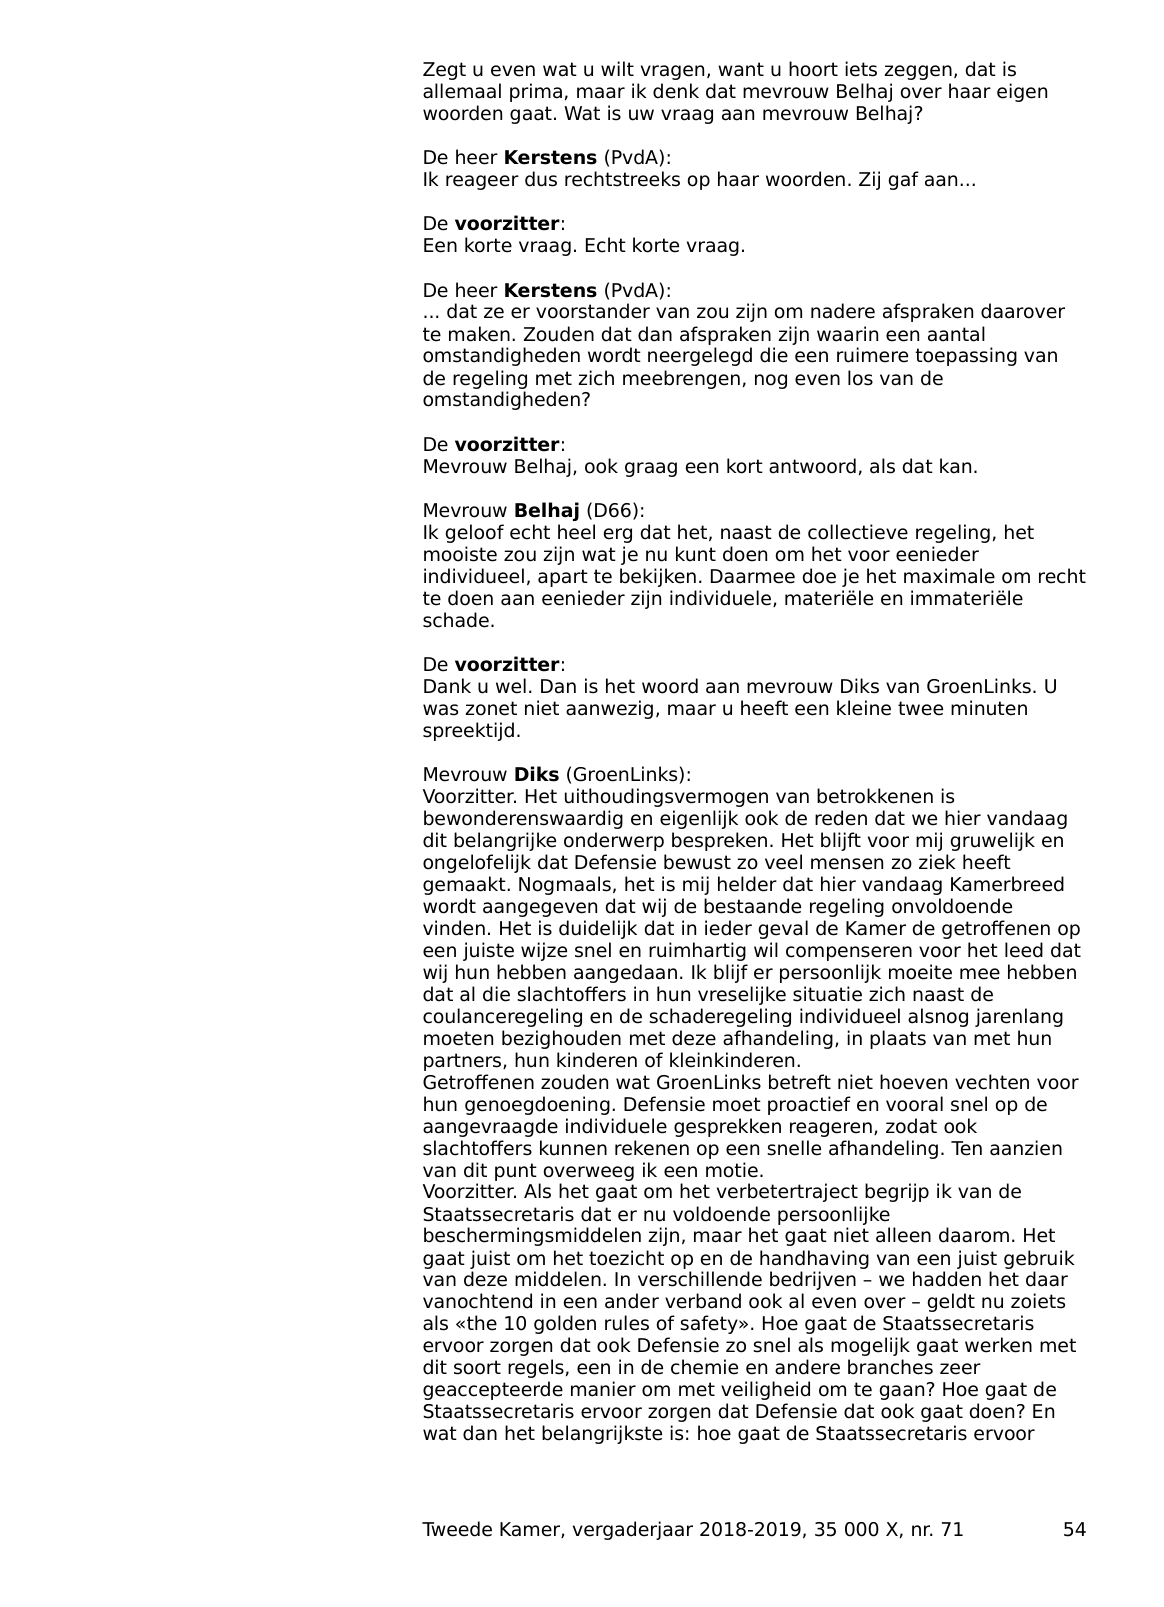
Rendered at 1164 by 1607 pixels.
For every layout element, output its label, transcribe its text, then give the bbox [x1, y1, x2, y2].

text Een korte vraag. Echt korte vraag. [422, 235, 1087, 257]
text De voorzitter: [422, 433, 1087, 456]
text Getroffenen zouden wat GroenLinks betreft niet hoeven vechten voor hun genoegdoening. Defensie moet proactief en vooral snel op de aangevraagde individuele gesprekken reageren, zodat ook slachtoffers kunnen rekenen op een snelle afhandeling. Ten aanzien van dit punt overweeg ik een motie. [422, 1072, 1087, 1181]
text Ik geloof echt heel erg dat het, naast de collectieve regeling, het mooiste zou zijn wat je nu kunt doen om het voor eenieder individueel, apart te bekijken. Daarmee doe je het maximale om recht te doen aan eenieder zijn individuele, materiële en immateriële schade. [422, 522, 1087, 632]
text ... dat ze er voorstander van zou zijn om nadere afspraken daarover te maken. Zouden dat dan afspraken zijn waarin een aantal omstandigheden wordt neergelegd die een ruimere toepassing van de regeling met zich meebrengen, nog even los van de omstandigheden? [422, 301, 1087, 411]
text Ik reageer dus rechtstreeks op haar woorden. Zij gaf aan... [422, 169, 1087, 191]
text De voorzitter: [422, 654, 1087, 676]
text De heer Kerstens (PvdA): [422, 147, 1087, 169]
text Mevrouw Belhaj, ook graag een kort antwoord, als dat kan. [422, 456, 1087, 477]
text De voorzitter: [422, 213, 1087, 235]
text Mevrouw Belhaj (D66): [422, 500, 1087, 522]
text De heer Kerstens (PvdA): [422, 279, 1087, 301]
text Voorzitter. Als het gaat om het verbetertraject begrijp ik van de Staatssecretaris dat er nu voldoende persoonlijke beschermingsmiddelen zijn, maar het gaat niet alleen daarom. Het gaat juist om het toezicht op en de handhaving van een juist gebruik van deze middelen. In verschillende bedrijven – we hadden het daar vanochtend in een ander verband ook al even over – geldt nu zoiets als «the 10 golden rules of safety». Hoe gaat de Staatssecretaris ervoor zorgen dat ook Defensie zo snel als mogelijk gaat werken met dit soort regels, een in de chemie en andere branches zeer geaccepteerde manier om met veiligheid om te gaan? Hoe gaat de Staatssecretaris ervoor zorgen dat Defensie dat ook gaat doen? En wat dan het belangrijkste is: hoe gaat de Staatssecretaris ervoor [422, 1181, 1087, 1445]
text Dank u wel. Dan is het woord aan mevrouw Diks van GroenLinks. U was zonet niet aanwezig, maar u heeft een kleine twee minuten spreektijd. [422, 676, 1087, 742]
text Mevrouw Diks (GroenLinks): [422, 764, 1087, 786]
text Voorzitter. Het uithoudingsvermogen van betrokkenen is bewonderenswaardig en eigenlijk ook de reden dat we hier vandaag dit belangrijke onderwerp bespreken. Het blijft voor mij gruwelijk en ongelofelijk dat Defensie bewust zo veel mensen zo ziek heeft gemaakt. Nogmaals, het is mij helder dat hier vandaag Kamerbreed wordt aangegeven dat wij de bestaande regeling onvoldoende vinden. Het is duidelijk dat in ieder geval de Kamer de getroffenen op een juiste wijze snel en ruimhartig wil compenseren voor het leed dat wij hun hebben aangedaan. Ik blijf er persoonlijk moeite mee hebben dat al die slachtoffers in hun vreselijke situatie zich naast de coulanceregeling en de schaderegeling individueel alsnog jarenlang moeten bezighouden met deze afhandeling, in plaats van met hun partners, hun kinderen of kleinkinderen. [422, 786, 1087, 1072]
text Zegt u even wat u wilt vragen, want u hoort iets zeggen, dat is allemaal prima, maar ik denk dat mevrouw Belhaj over haar eigen woorden gaat. Wat is uw vraag aan mevrouw Belhaj? [422, 59, 1087, 125]
